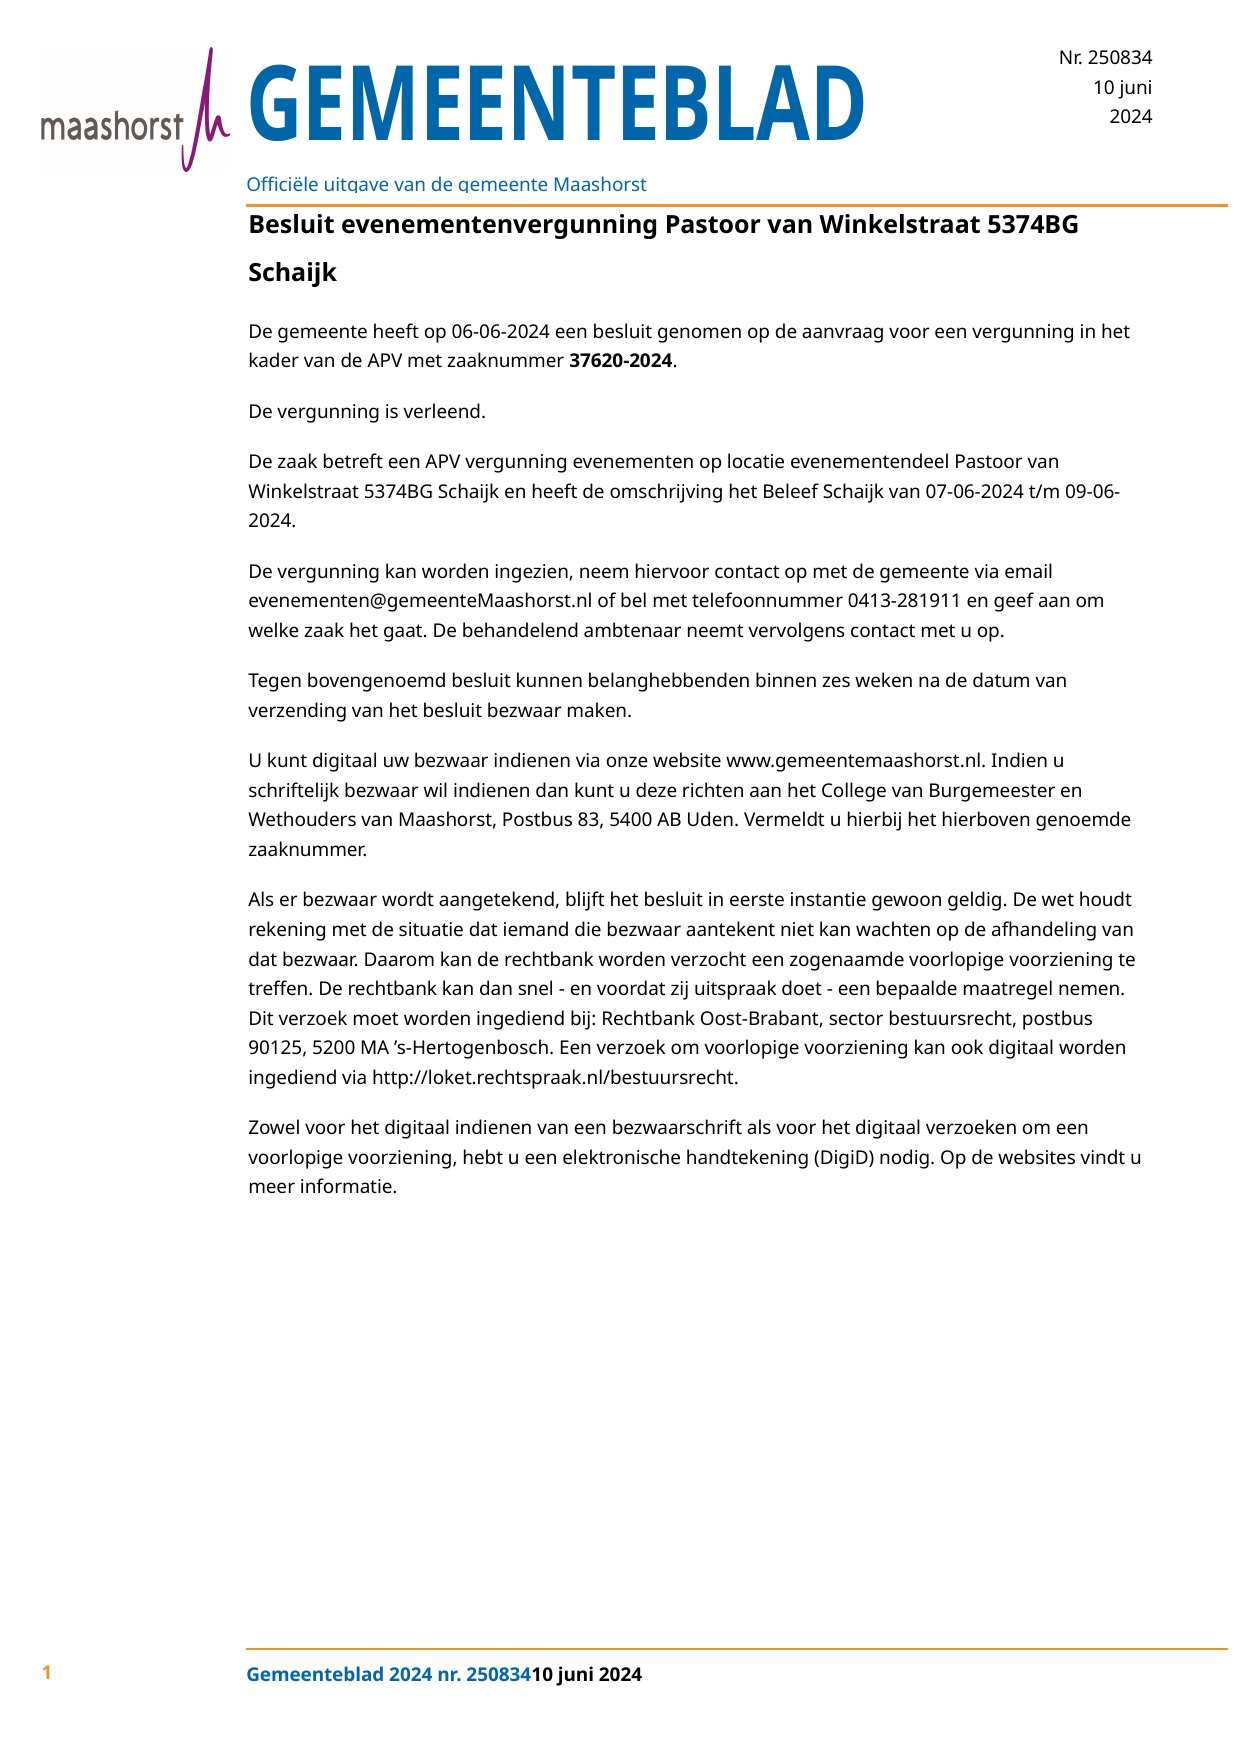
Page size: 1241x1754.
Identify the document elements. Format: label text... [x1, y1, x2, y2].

text Zowel voor het digitaal indienen van een bezwaarschrift als voor het digitaal verzoeken om een voorlopige voorziening, hebt u een elektronische handtekening (DigiD) nodig. Op de websites vindt u meer informatie. [248, 1114, 1152, 1199]
text Tegen bovengenoemd besluit kunnen belanghebbenden binnen zes weken na de datum van verzending van het besluit bezwaar maken. [248, 667, 1152, 723]
text De vergunning is verleend. [248, 398, 1152, 424]
text Als er bezwaar wordt aangetekend, blijft het besluit in eerste instantie gewoon geldig. De wet houdt rekening met de situatie dat iemand die bezwaar aantekent niet kan wachten op de afhandeling van dat bezwaar. Daarom kan de rechtbank worden verzocht een zogenaamde voorlopige voorziening te treffen. De rechtbank kan dan snel - en voordat zij uitspraak doet - een bepaalde maatregel nemen. Dit verzoek moet worden ingediend bij: Rechtbank Oost-Brabant, sector bestuursrecht, postbus 90125, 5200 MA ’s-Hertogenbosch. Een verzoek om voorlopige voorziening kan ook digitaal worden ingediend via http://loket.rechtspraak.nl/bestuursrecht. [248, 887, 1152, 1090]
text U kunt digitaal uw bezwaar indienen via onze website www.gemeentemaashorst.nl. Indien u schriftelijk bezwaar wil indienen dan kunt u deze richten aan het College van Burgemeester en Wethouders van Maashorst, Postbus 83, 5400 AB Uden. Vermeldt u hierbij het hierboven genoemde zaaknummer. [248, 747, 1152, 862]
picture [41, 47, 231, 172]
text Besluit evenementenvergunning Pastoor van Winkelstraat 5374BG Schaijk [248, 207, 1152, 288]
text De vergunning kan worden ingezien, neem hiervoor contact op met de gemeente via email evenementen@gemeenteMaashorst.nl of bel met telefoonnummer 0413-281911 en geef aan om welke zaak het gaat. De behandelend ambtenaar neemt vervolgens contact met u op. [248, 558, 1152, 643]
text De gemeente heeft op 06-06-2024 een besluit genomen op de aanvraag voor een vergunning in het kader van de APV met zaaknummer 37620-2024. [248, 318, 1152, 373]
text De zaak betreft een APV vergunning evenementen op locatie evenementendeel Pastoor van Winkelstraat 5374BG Schaijk en heeft de omschrijving het Beleef Schaijk van 07-06-2024 t/m 09-06-2024. [248, 448, 1152, 533]
